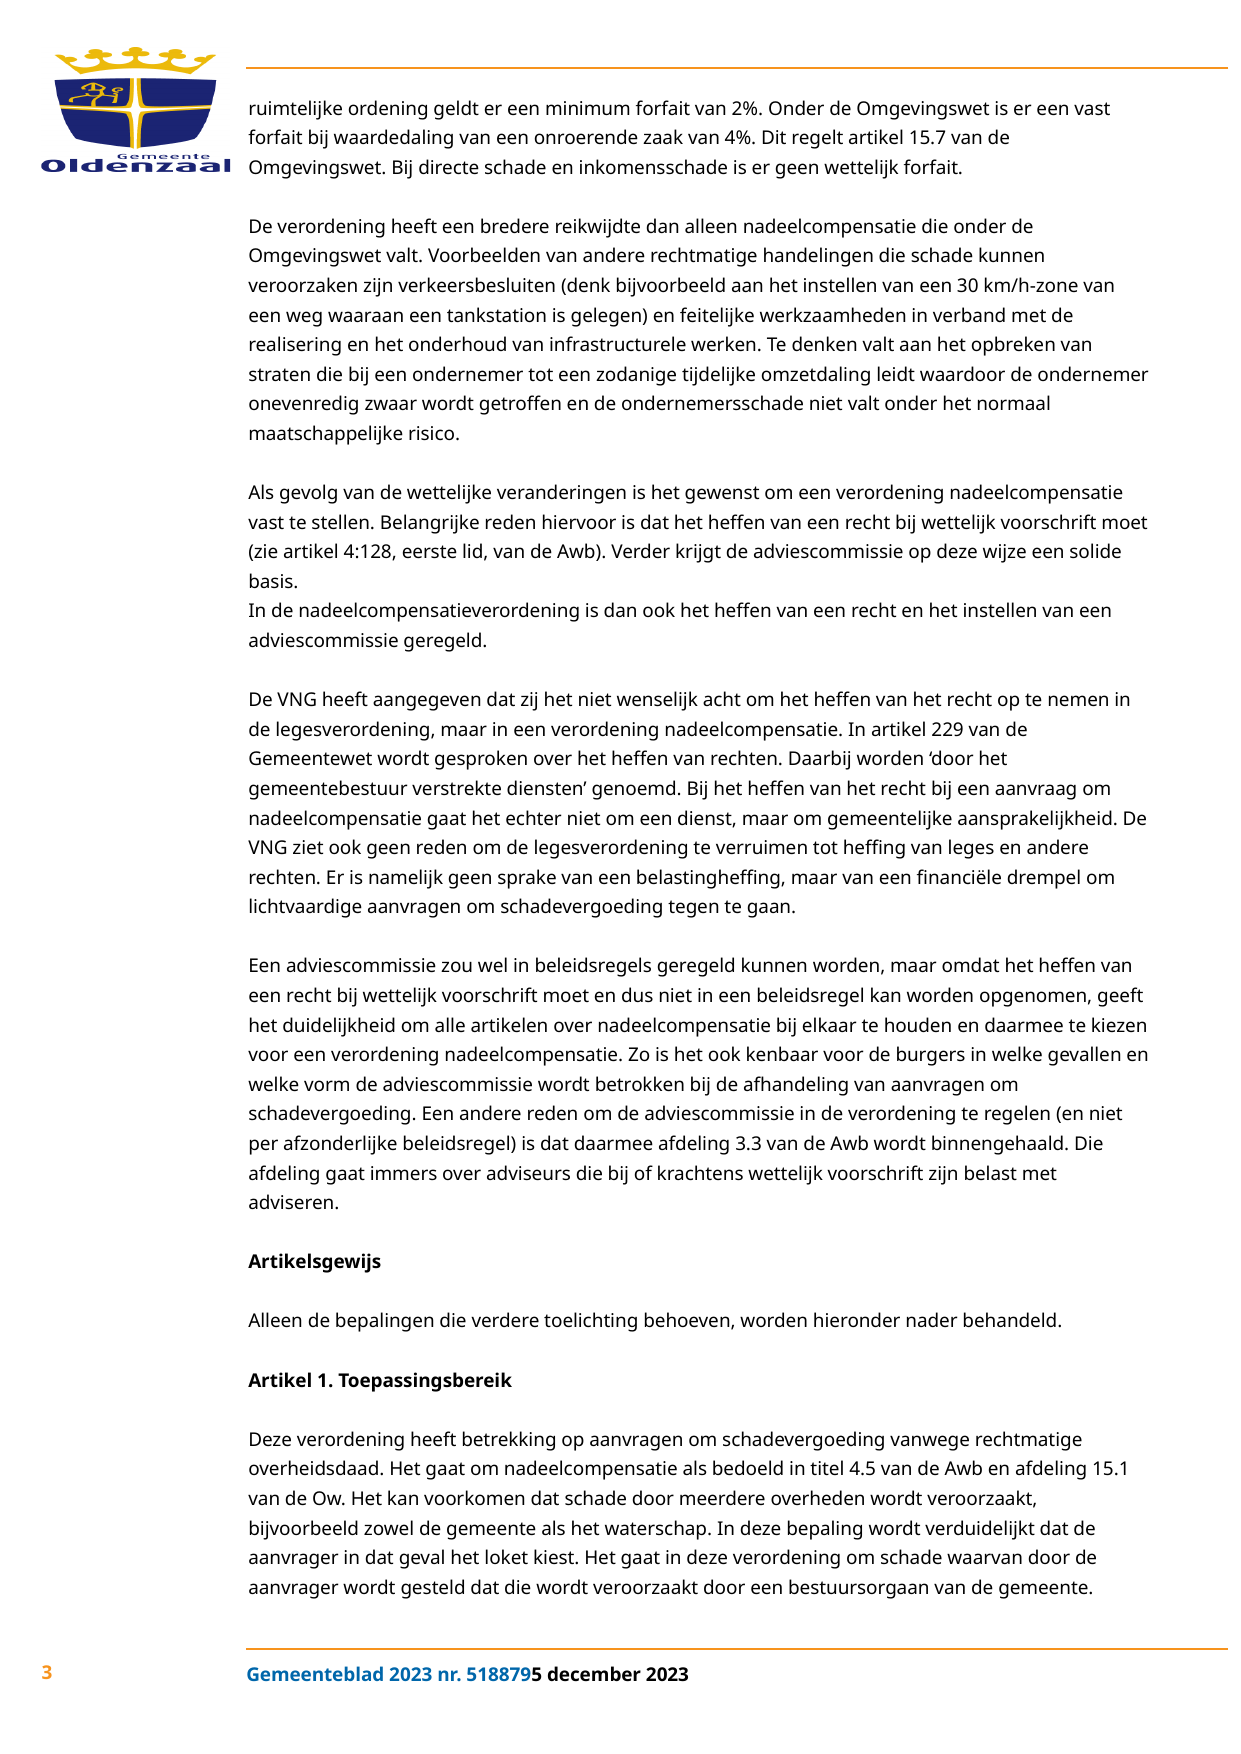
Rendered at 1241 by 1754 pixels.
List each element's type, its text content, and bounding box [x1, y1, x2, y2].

text Artikelsgewijs [248, 1248, 1152, 1274]
text Als gevolg van de wettelijke veranderingen is het gewenst om een verordening nadeelcompensatie vast te stellen. Belangrijke reden hiervoor is dat het heffen van een recht bij wettelijk voorschrift moet (zie artikel 4:128, eerste lid, van de Awb). Verder krijgt de adviescommissie op deze wijze een solide basis. [248, 479, 1152, 594]
text In de nadeelcompensatieverordening is dan ook het heffen van een recht en het instellen van een adviescommissie geregeld. [248, 598, 1152, 653]
text Deze verordening heeft betrekking op aanvragen om schadevergoeding vanwege rechtmatige overheidsdaad. Het gaat om nadeelcompensatie als bedoeld in titel 4.5 van de Awb en afdeling 15.1 van de Ow. Het kan voorkomen dat schade door meerdere overheden wordt veroorzaakt, bijvoorbeeld zowel de gemeente als het waterschap. In deze bepaling wordt verduidelijkt dat de aanvrager in dat geval het loket kiest. Het gaat in deze verordening om schade waarvan door de aanvrager wordt gesteld dat die wordt veroorzaakt door een bestuursorgaan van de gemeente. [248, 1426, 1152, 1600]
text Een adviescommissie zou wel in beleidsregels geregeld kunnen worden, maar omdat het heffen van een recht bij wettelijk voorschrift moet en dus niet in een beleidsregel kan worden opgenomen, geeft het duidelijkheid om alle artikelen over nadeelcompensatie bij elkaar te houden en daarmee te kiezen voor een verordening nadeelcompensatie. Zo is het ook kenbaar voor de burgers in welke gevallen en welke vorm de adviescommissie wordt betrokken bij de afhandeling van aanvragen om schadevergoeding. Een andere reden om de adviescommissie in de verordening te regelen (en niet per afzonderlijke beleidsregel) is dat daarmee afdeling 3.3 van de Awb wordt binnengehaald. Die afdeling gaat immers over adviseurs die bij of krachtens wettelijk voorschrift zijn belast met adviseren. [248, 953, 1152, 1215]
text De VNG heeft aangegeven dat zij het niet wenselijk acht om het heffen van het recht op te nemen in de legesverordening, maar in een verordening nadeelcompensatie. In artikel 229 van de Gemeentewet wordt gesproken over het heffen van rechten. Daarbij worden ‘door het gemeentebestuur verstrekte diensten’ genoemd. Bij het heffen van het recht bij een aanvraag om nadeelcompensatie gaat het echter niet om een dienst, maar om gemeentelijke aansprakelijkheid. De VNG ziet ook geen reden om de legesverordening te verruimen tot heffing van leges en andere rechten. Er is namelijk geen sprake van een belastingheffing, maar van een financiële drempel om lichtvaardige aanvragen om schadevergoeding tegen te gaan. [248, 686, 1152, 919]
text Alleen de bepalingen die verdere toelichting behoeven, worden hieronder nader behandeld. [248, 1308, 1152, 1333]
picture [41, 47, 231, 172]
text De verordening heeft een bredere reikwijdte dan alleen nadeelcompensatie die onder de Omgevingswet valt. Voorbeelden van andere rechtmatige handelingen die schade kunnen veroorzaken zijn verkeersbesluiten (denk bijvoorbeeld aan het instellen van een 30 km/h-zone van een weg waaraan een tankstation is gelegen) en feitelijke werkzaamheden in verband met de realisering en het onderhoud van infrastructurele werken. Te denken valt aan het opbreken van straten die bij een ondernemer tot een zodanige tijdelijke omzetdaling leidt waardoor de ondernemer onevenredig zwaar wordt getroffen en de ondernemersschade niet valt onder het normaal maatschappelijke risico. [248, 213, 1152, 446]
text Artikel 1. Toepassingsbereik [248, 1367, 1152, 1393]
text ruimtelijke ordening geldt er een minimum forfait van 2%. Onder de Omgevingswet is er een vast forfait bij waardedaling van een onroerende zaak van 4%. Dit regelt artikel 15.7 van de Omgevingswet. Bij directe schade en inkomensschade is er geen wettelijk forfait. [248, 95, 1152, 180]
